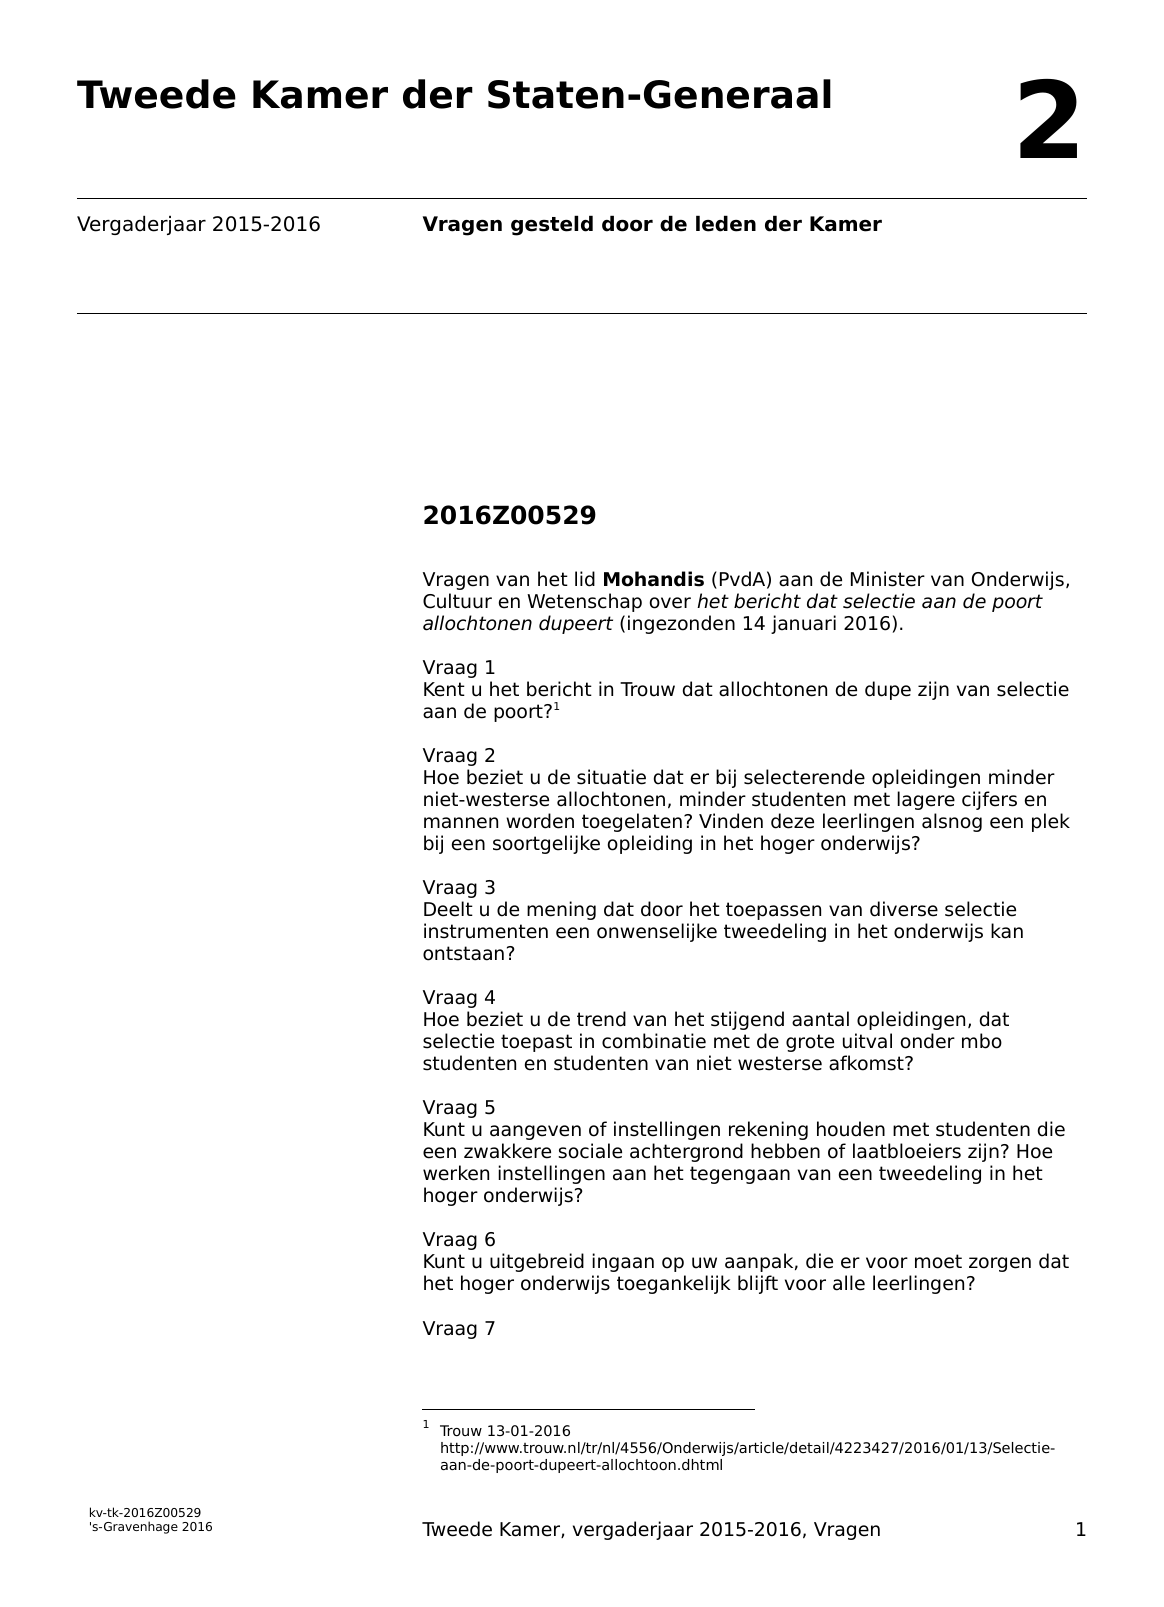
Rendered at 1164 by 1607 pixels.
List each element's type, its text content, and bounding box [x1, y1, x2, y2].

text Vraag 6 [422, 1229, 1087, 1251]
text Hoe beziet u de trend van het stijgend aantal opleidingen, dat selectie toepast in combinatie met de grote uitval onder mbo studenten en studenten van niet westerse afkomst? [422, 1009, 1087, 1075]
text Kunt u uitgebreid ingaan op uw aanpak, die er voor moet zorgen dat het hoger onderwijs toegankelijk blijft voor alle leerlingen? [422, 1251, 1087, 1295]
text Vraag 5 [422, 1097, 1087, 1119]
table_header 2 [886, 59, 1087, 198]
table_cell Vergaderjaar 2015-2016 [77, 199, 422, 313]
text Vragen van het lid Mohandis (PvdA) aan de Minister van Onderwijs, Cultuur en Wetenschap over het bericht dat selectie aan de poort allochtonen dupeert (ingezonden 14 januari 2016). [422, 569, 1087, 635]
text Vraag 1 [422, 657, 1087, 679]
text Vraag 7 [422, 1317, 1087, 1339]
text kv-tk-2016Z00529 [88, 1506, 323, 1520]
text 2016Z00529 [422, 501, 1087, 531]
text Deelt u de mening dat door het toepassen van diverse selectie instrumenten een onwenselijke tweedeling in het onderwijs kan ontstaan? [422, 899, 1087, 965]
text Vraag 4 [422, 987, 1087, 1009]
text 's-Gravenhage 2016 [88, 1520, 323, 1534]
text Hoe beziet u de situatie dat er bij selecterende opleidingen minder niet-westerse allochtonen, minder studenten met lagere cijfers en mannen worden toegelaten? Vinden deze leerlingen alsnog een plek bij een soortgelijke opleiding in het hoger onderwijs? [422, 767, 1087, 855]
table_header Tweede Kamer der Staten-Generaal [77, 59, 886, 198]
text Trouw 13-01-2016 http://www.trouw.nl/tr/nl/4556/Onderwijs/article/detail/4223427/2016/01/13/Selectie-aan-de-poort-dupeert-allochtoon.dhtml [422, 1418, 1087, 1474]
text Kunt u aangeven of instellingen rekening houden met studenten die een zwakkere sociale achtergrond hebben of laatbloeiers zijn? Hoe werken instellingen aan het tegengaan van een tweedeling in het hoger onderwijs? [422, 1119, 1087, 1207]
text Vraag 3 [422, 877, 1087, 899]
text Vraag 2 [422, 745, 1087, 767]
table_cell Vragen gesteld door de leden der Kamer [422, 199, 1087, 313]
text Kent u het bericht in Trouw dat allochtonen de dupe zijn van selectie aan de poort? [422, 679, 1087, 723]
